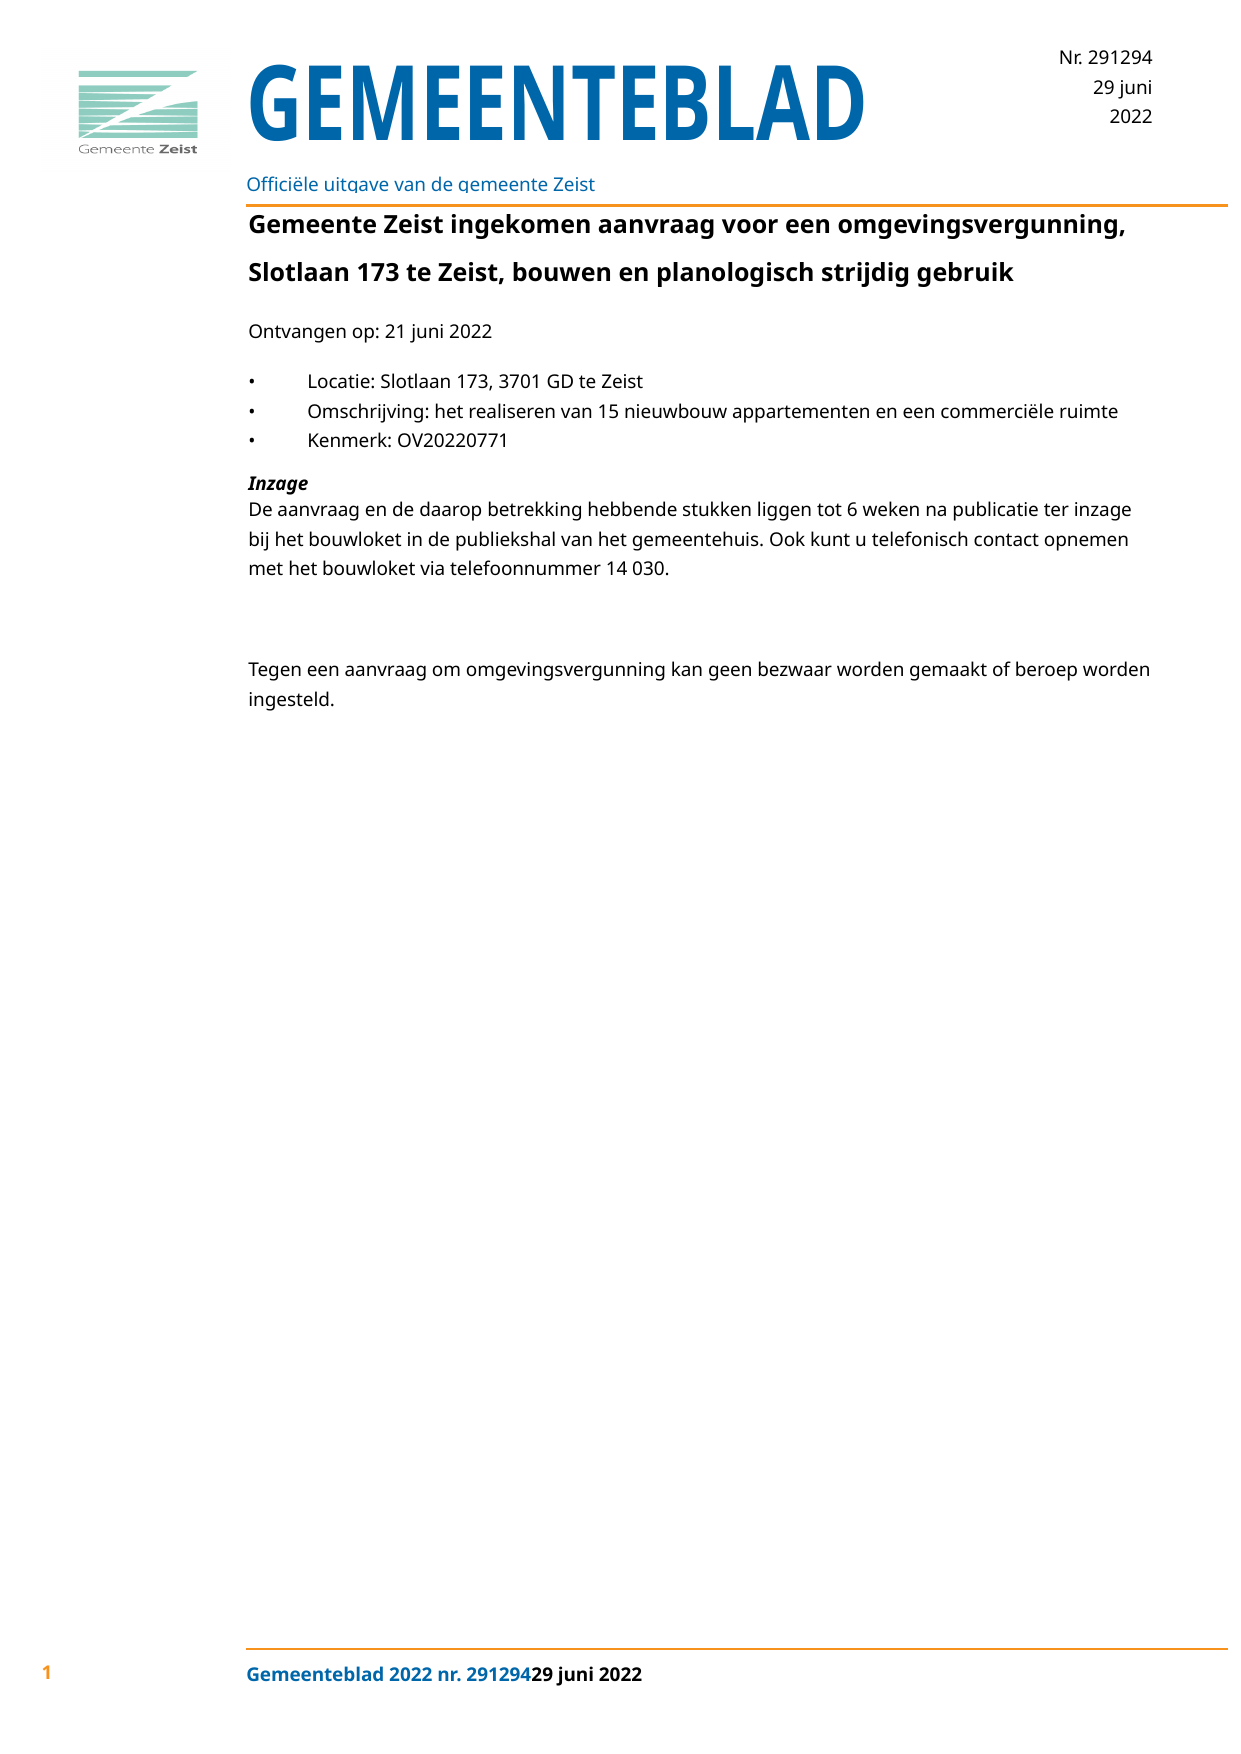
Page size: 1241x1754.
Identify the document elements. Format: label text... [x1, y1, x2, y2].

picture [41, 47, 231, 172]
text Tegen een aanvraag om omgevingsvergunning kan geen bezwaar worden gemaakt of beroep worden ingesteld. [248, 656, 1152, 712]
text Inzage [248, 471, 1152, 496]
list Kenmerk: OV20220771 [248, 427, 1152, 453]
list Locatie: Slotlaan 173, 3701 GD te Zeist [248, 368, 1152, 394]
text Ontvangen op: 21 juni 2022 [248, 318, 1152, 344]
text Gemeente Zeist ingekomen aanvraag voor een omgevingsvergunning, Slotlaan 173 te Zeist, bouwen en planologisch strijdig gebruik [248, 207, 1152, 288]
text De aanvraag en de daarop betrekking hebbende stukken liggen tot 6 weken na publicatie ter inzage bij het bouwloket in de publiekshal van het gemeentehuis. Ook kunt u telefonisch contact opnemen met het bouwloket via telefoonnummer 14 030. [248, 496, 1152, 581]
list Omschrijving: het realiseren van 15 nieuwbouw appartementen en een commerciële ruimte [248, 398, 1152, 424]
